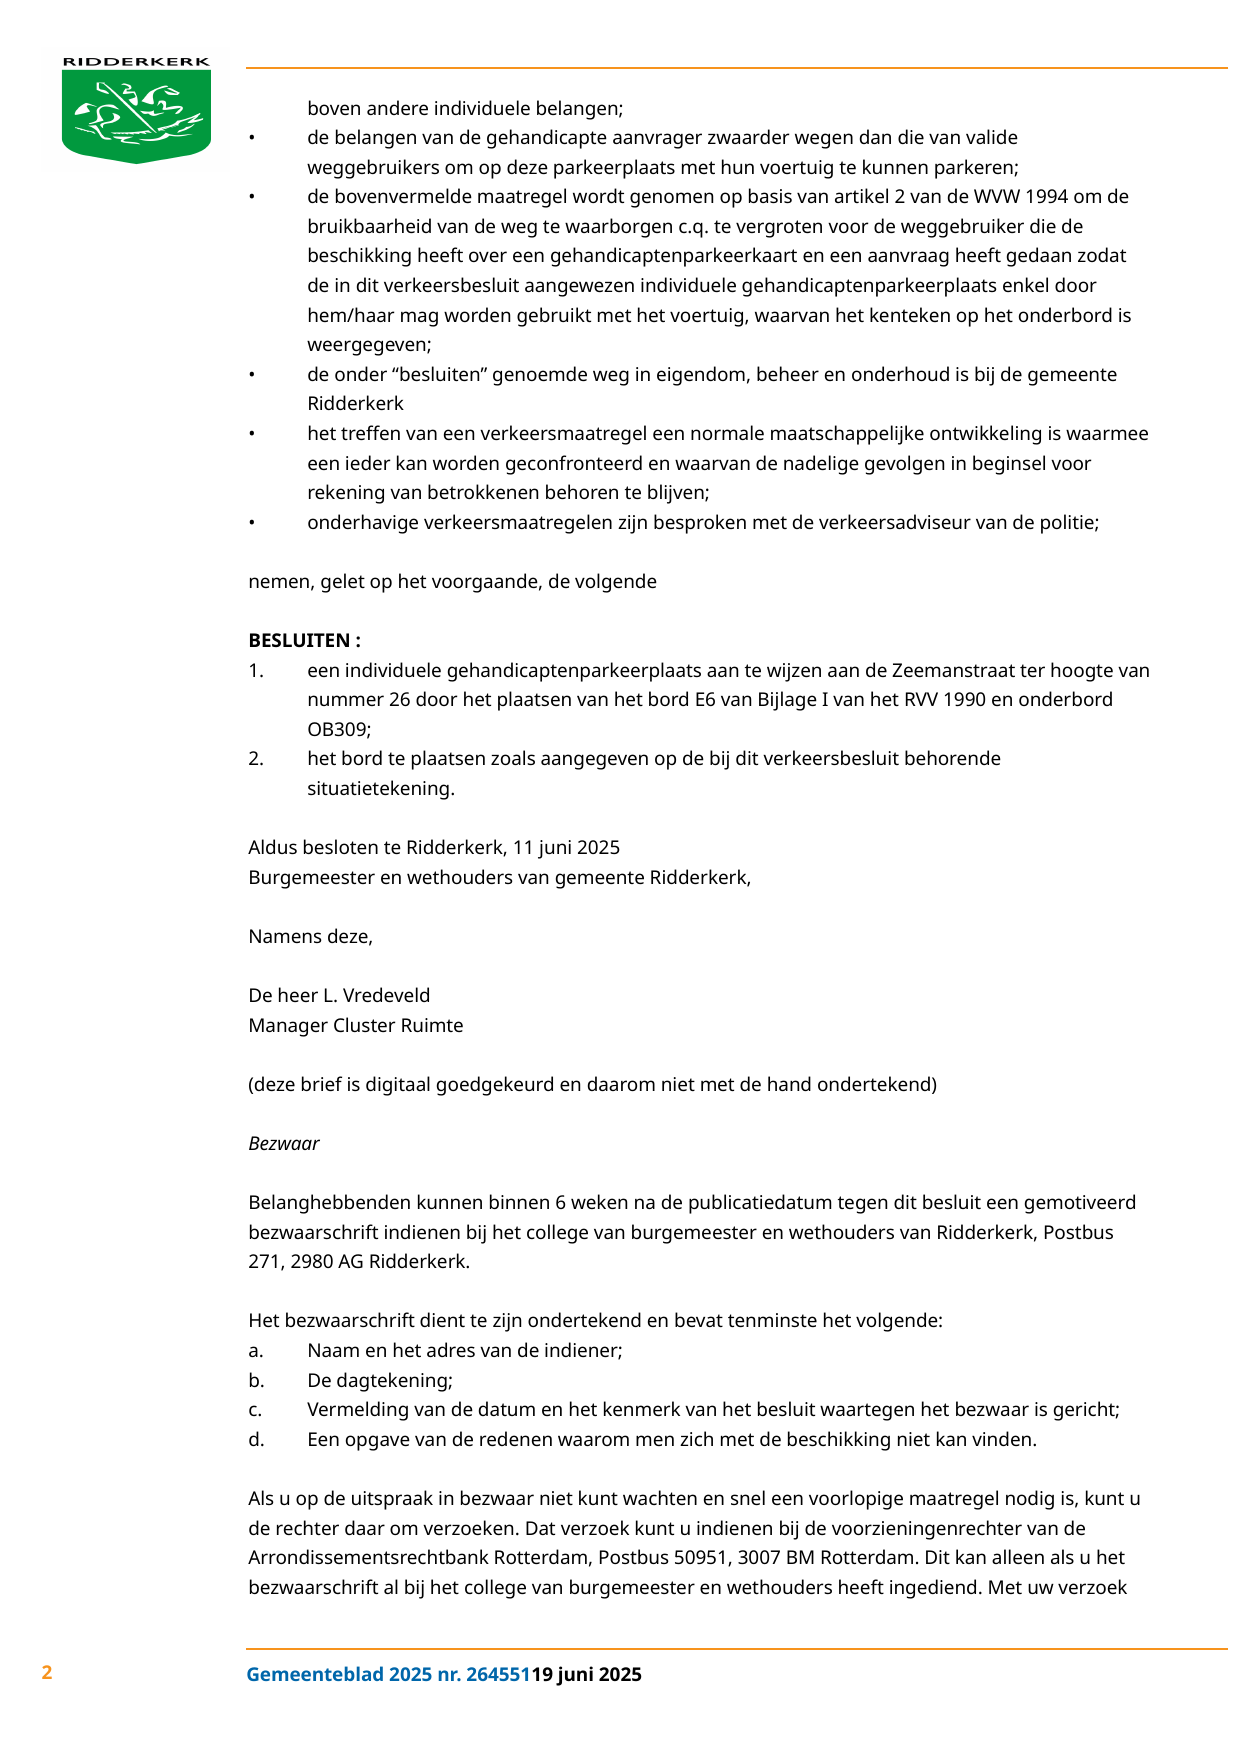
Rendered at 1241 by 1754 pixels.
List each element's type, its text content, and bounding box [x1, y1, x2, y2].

text Het bezwaarschrift dient te zijn ondertekend en bevat tenminste het volgende: [248, 1308, 1152, 1333]
list het treffen van een verkeersmaatregel een normale maatschappelijke ontwikkeling is waarmee een ieder kan worden geconfronteerd en waarvan de nadelige gevolgen in beginsel voor rekening van betrokkenen behoren te blijven; [248, 420, 1152, 505]
text Manager Cluster Ruimte [248, 1012, 1152, 1038]
text Burgemeester en wethouders van gemeente Ridderkerk, [248, 864, 1152, 890]
text nemen, gelet op het voorgaande, de volgende [248, 568, 1152, 594]
list onderhavige verkeersmaatregelen zijn besproken met de verkeersadviseur van de politie; [248, 509, 1152, 535]
picture [41, 47, 231, 172]
text BESLUITEN : [248, 627, 1152, 653]
text Belanghebbenden kunnen binnen 6 weken na de publicatiedatum tegen dit besluit een gemotiveerd bezwaarschrift indienen bij het college van burgemeester en wethouders van Ridderkerk, Postbus 271, 2980 AG Ridderkerk. [248, 1189, 1152, 1274]
text De heer L. Vredeveld [248, 982, 1152, 1008]
list de belangen van de gehandicapte aanvrager zwaarder wegen dan die van valide weggebruikers om op deze parkeerplaats met hun voertuig te kunnen parkeren; [248, 124, 1152, 180]
list een individuele gehandicaptenparkeerplaats aan te wijzen aan de Zeemanstraat ter hoogte van nummer 26 door het plaatsen van het bord E6 van Bijlage I van het RVV 1990 en onderbord OB309; [248, 657, 1152, 742]
list het bord te plaatsen zoals aangegeven op de bij dit verkeersbesluit behorende situatietekening. [248, 746, 1152, 801]
list De dagtekening; [248, 1367, 1152, 1393]
list Een opgave van de redenen waarom men zich met de beschikking niet kan vinden. [248, 1426, 1152, 1452]
list de onder “besluiten” genoemde weg in eigendom, beheer en onderhoud is bij de gemeente Ridderkerk [248, 361, 1152, 416]
list Naam en het adres van de indiener; [248, 1337, 1152, 1363]
list de bovenvermelde maatregel wordt genomen op basis van artikel 2 van de WVW 1994 om de bruikbaarheid van de weg te waarborgen c.q. te vergroten voor de weggebruiker die de beschikking heeft over een gehandicaptenparkeerkaart en een aanvraag heeft gedaan zodat de in dit verkeersbesluit aangewezen individuele gehandicaptenparkeerplaats enkel door hem/haar mag worden gebruikt met het voertuig, waarvan het kenteken op het onderbord is weergegeven; [248, 183, 1152, 357]
text Aldus besloten te Ridderkerk, 11 juni 2025 [248, 834, 1152, 860]
text Als u op de uitspraak in bezwaar niet kunt wachten en snel een voorlopige maatregel nodig is, kunt u de rechter daar om verzoeken. Dat verzoek kunt u indienen bij de voorzieningenrechter van de Arrondissementsrechtbank Rotterdam, Postbus 50951, 3007 BM Rotterdam. Dit kan alleen als u het bezwaarschrift al bij het college van burgemeester en wethouders heeft ingediend. Met uw verzoek [248, 1485, 1152, 1600]
list Vermelding van de datum en het kenmerk van het besluit waartegen het bezwaar is gericht; [248, 1396, 1152, 1422]
text (deze brief is digitaal goedgekeurd en daarom niet met de hand ondertekend) [248, 1071, 1152, 1097]
list boven andere individuele belangen; [248, 95, 1152, 121]
text Namens deze, [248, 923, 1152, 949]
text Bezwaar [248, 1130, 1152, 1156]
